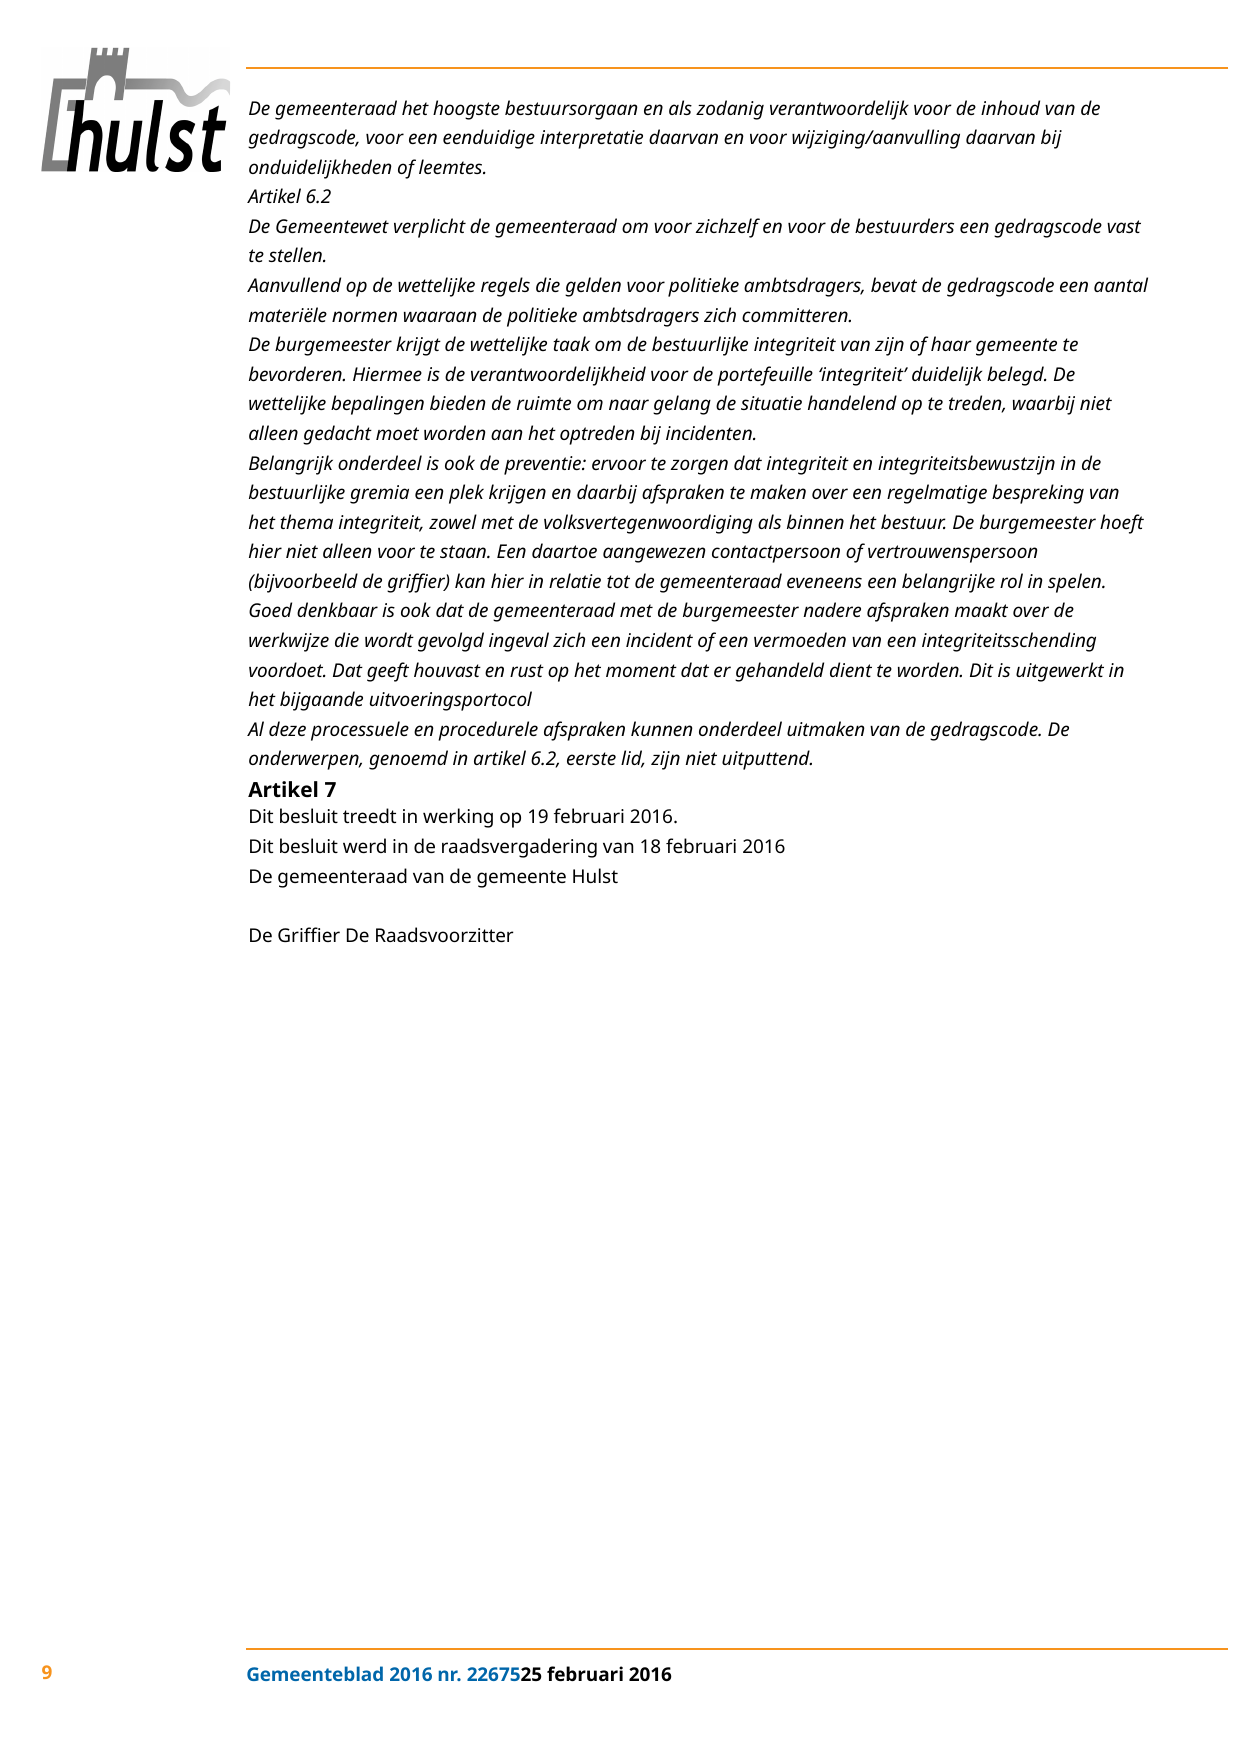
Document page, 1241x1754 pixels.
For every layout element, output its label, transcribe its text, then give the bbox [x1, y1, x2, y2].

text De Gemeentewet verplicht de gemeenteraad om voor zichzelf en voor de bestuurders een gedragscode vast te stellen. [248, 213, 1152, 268]
text Belangrijk onderdeel is ook de preventie: ervoor te zorgen dat integriteit en integriteitsbewustzijn in de bestuurlijke gremia een plek krijgen en daarbij afspraken te maken over een regelmatige bespreking van het thema integriteit, zowel met de volksvertegenwoordiging als binnen het bestuur. De burgemeester hoeft hier niet alleen voor te staan. Een daartoe aangewezen contactpersoon of vertrouwenspersoon (bijvoorbeeld de griffier) kan hier in relatie tot de gemeenteraad eveneens een belangrijke rol in spelen. [248, 450, 1152, 594]
picture [41, 47, 231, 172]
text De burgemeester krijgt de wettelijke taak om de bestuurlijke integriteit van zijn of haar gemeente te bevorderen. Hiermee is de verantwoordelijkheid voor de portefeuille ‘integriteit’ duidelijk belegd. De wettelijke bepalingen bieden de ruimte om naar gelang de situatie handelend op te treden, waarbij niet alleen gedacht moet worden aan het optreden bij incidenten. [248, 331, 1152, 446]
text De gemeenteraad van de gemeente Hulst [248, 863, 1152, 888]
text De Griffier De Raadsvoorzitter [248, 922, 1152, 948]
text Al deze processuele en procedurele afspraken kunnen onderdeel uitmaken van de gedragscode. De onderwerpen, genoemd in artikel 6.2, eerste lid, zijn niet uitputtend. [248, 716, 1152, 771]
text Artikel 6.2 [248, 183, 1152, 209]
text Dit besluit werd in de raadsvergadering van 18 februari 2016 [248, 833, 1152, 859]
text Aanvullend op de wettelijke regels die gelden voor politieke ambtsdragers, bevat de gedragscode een aantal materiële normen waaraan de politieke ambtsdragers zich committeren. [248, 272, 1152, 328]
text Artikel 7 [248, 775, 1152, 804]
text Goed denkbaar is ook dat de gemeenteraad met de burgemeester nadere afspraken maakt over de werkwijze die wordt gevolgd ingeval zich een incident of een vermoeden van een integriteitsschending voordoet. Dat geeft houvast en rust op het moment dat er gehandeld dient te worden. Dit is uitgewerkt in het bijgaande uitvoeringsportocol [248, 598, 1152, 712]
text Dit besluit treedt in werking op 19 februari 2016. [248, 804, 1152, 829]
text De gemeenteraad het hoogste bestuursorgaan en als zodanig verantwoordelijk voor de inhoud van de gedragscode, voor een eenduidige interpretatie daarvan en voor wijziging/aanvulling daarvan bij onduidelijkheden of leemtes. [248, 95, 1152, 180]
